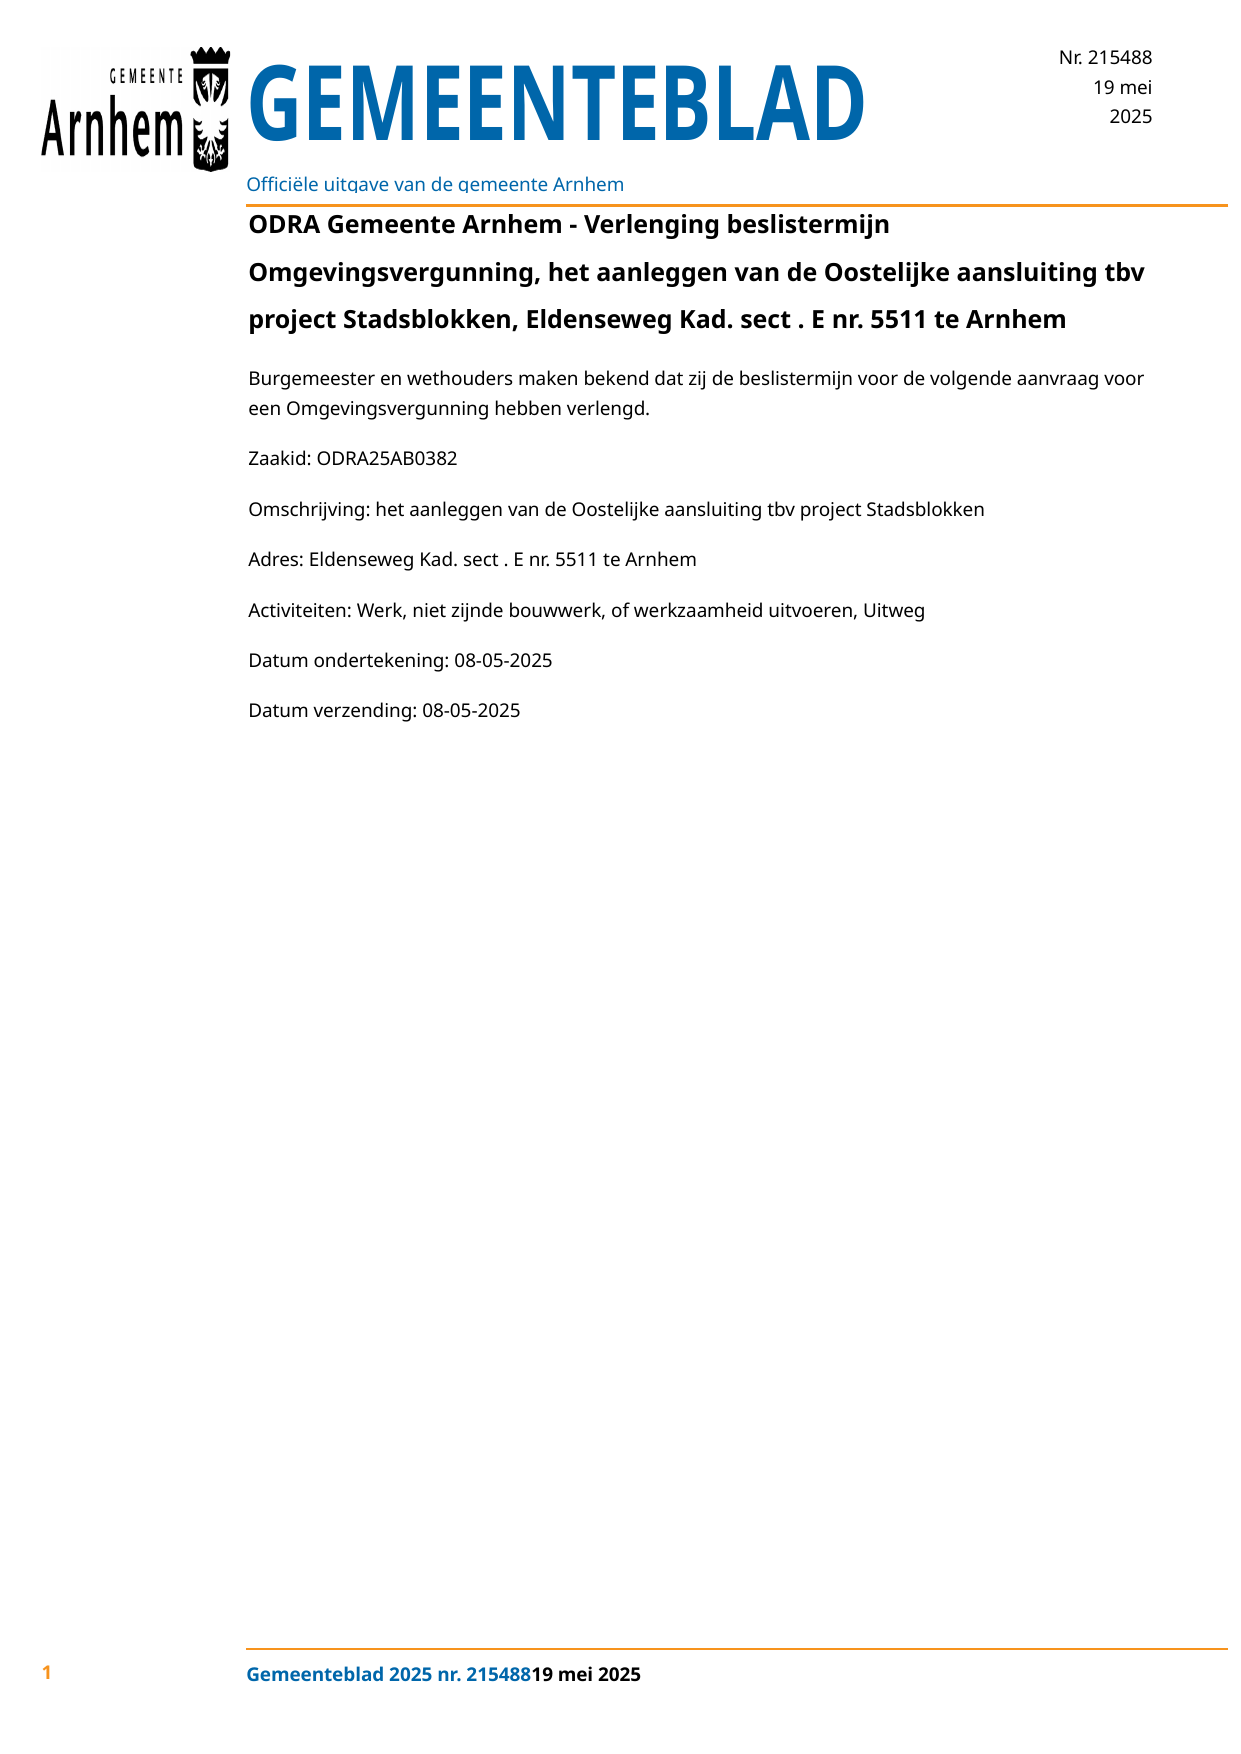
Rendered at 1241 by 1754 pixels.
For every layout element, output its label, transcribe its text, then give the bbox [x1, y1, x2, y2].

text Adres: Eldenseweg Kad. sect . E nr. 5511 te Arnhem [248, 546, 1152, 572]
text Omschrijving: het aanleggen van de Oostelijke aansluiting tbv project Stadsblokken [248, 496, 1152, 522]
text Datum ondertekening: 08-05-2025 [248, 647, 1152, 673]
text Datum verzending: 08-05-2025 [248, 698, 1152, 723]
text Zaakid: ODRA25AB0382 [248, 446, 1152, 471]
picture [41, 47, 231, 172]
text Activiteiten: Werk, niet zijnde bouwwerk, of werkzaamheid uitvoeren, Uitweg [248, 597, 1152, 622]
text ODRA Gemeente Arnhem - Verlenging beslistermijn Omgevingsvergunning, het aanleggen van de Oostelijke aansluiting tbv project Stadsblokken, Eldenseweg Kad. sect . E nr. 5511 te Arnhem [248, 207, 1152, 336]
text Burgemeester en wethouders maken bekend dat zij de beslistermijn voor de volgende aanvraag voor een Omgevingsvergunning hebben verlengd. [248, 366, 1152, 421]
